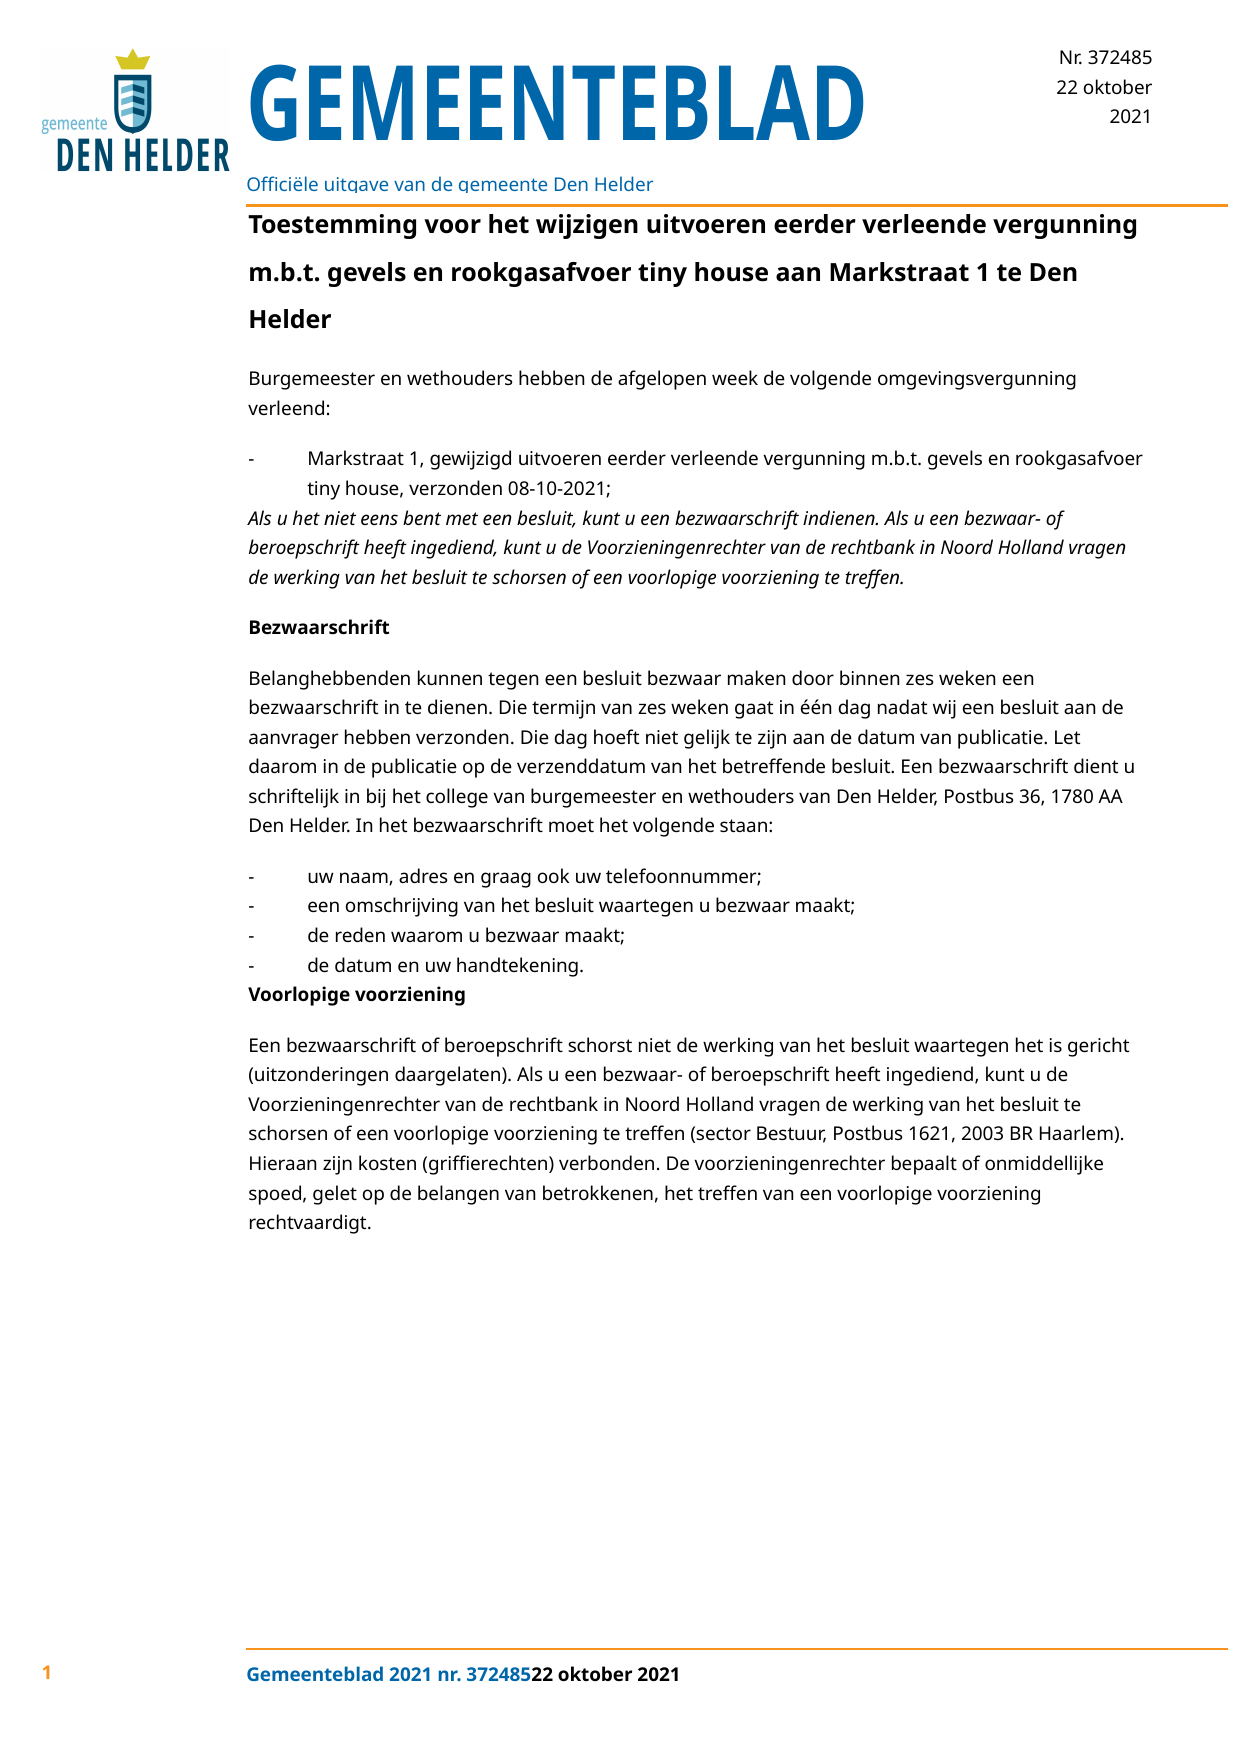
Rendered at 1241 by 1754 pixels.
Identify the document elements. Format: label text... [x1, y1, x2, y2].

picture [100, 154, 106, 172]
picture [220, 160, 224, 172]
list Markstraat 1, gewijzigd uitvoeren eerder verleende vergunning m.b.t. gevels en rookgasafvoer tiny house, verzonden 08-10-2021; [248, 446, 1152, 501]
text Een bezwaarschrift of beroepschrift schorst niet de werking van het besluit waartegen het is gericht (uitzonderingen daargelaten). Als u een bezwaar- of beroepschrift heeft ingediend, kunt u de Voorzieningenrechter van de rechtbank in Noord Holland vragen de werking van het besluit te schorsen of een voorlopige voorziening te treffen (sector Bestuur, Postbus 1621, 2003 BR Haarlem). Hieraan zijn kosten (griffierechten) verbonden. De voorzieningenrechter bepaalt of onmiddellijke spoed, gelet op de belangen van betrokkenen, het treffen van een voorlopige voorziening rechtvaardigt. [248, 1032, 1152, 1235]
text Belanghebbenden kunnen tegen een besluit bezwaar maken door binnen zes weken een bezwaarschrift in te dienen. Die termijn van zes weken gaat in één dag nadat wij een besluit aan de aanvrager hebben verzonden. Die dag hoeft niet gelijk te zijn aan de datum van publicatie. Let daarom in de publicatie op de verzenddatum van het betreffende besluit. Een bezwaarschrift dient u schriftelijk in bij het college van burgemeester en wethouders van Den Helder, Postbus 36, 1780 AA Den Helder. In het bezwaarschrift moet het volgende staan: [248, 665, 1152, 838]
text Voorlopige voorziening [248, 981, 1152, 1007]
text Toestemming voor het wijzigen uitvoeren eerder verleende vergunning m.b.t. gevels en rookgasafvoer tiny house aan Markstraat 1 te Den Helder [248, 207, 1152, 336]
list de datum en uw handtekening. [248, 952, 1152, 977]
list de reden waarom u bezwaar maakt; [248, 922, 1152, 948]
list een omschrijving van het besluit waartegen u bezwaar maakt; [248, 893, 1152, 918]
picture [63, 144, 68, 165]
picture [41, 47, 231, 172]
text Als u het niet eens bent met een besluit, kunt u een bezwaarschrift indienen. Als u een bezwaar- of beroepschrift heeft ingediend, kunt u de Voorzieningenrechter van de rechtbank in Noord Holland vragen de werking van het besluit te schorsen of een voorlopige voorziening te treffen. [248, 505, 1152, 589]
picture [182, 144, 187, 165]
text Bezwaarschrift [248, 614, 1152, 640]
list uw naam, adres en graag ook uw telefoonnummer; [248, 863, 1152, 889]
picture [130, 157, 135, 172]
text Burgemeester en wethouders hebben de afgelopen week de volgende omgevingsvergunning verleend: [248, 366, 1152, 421]
